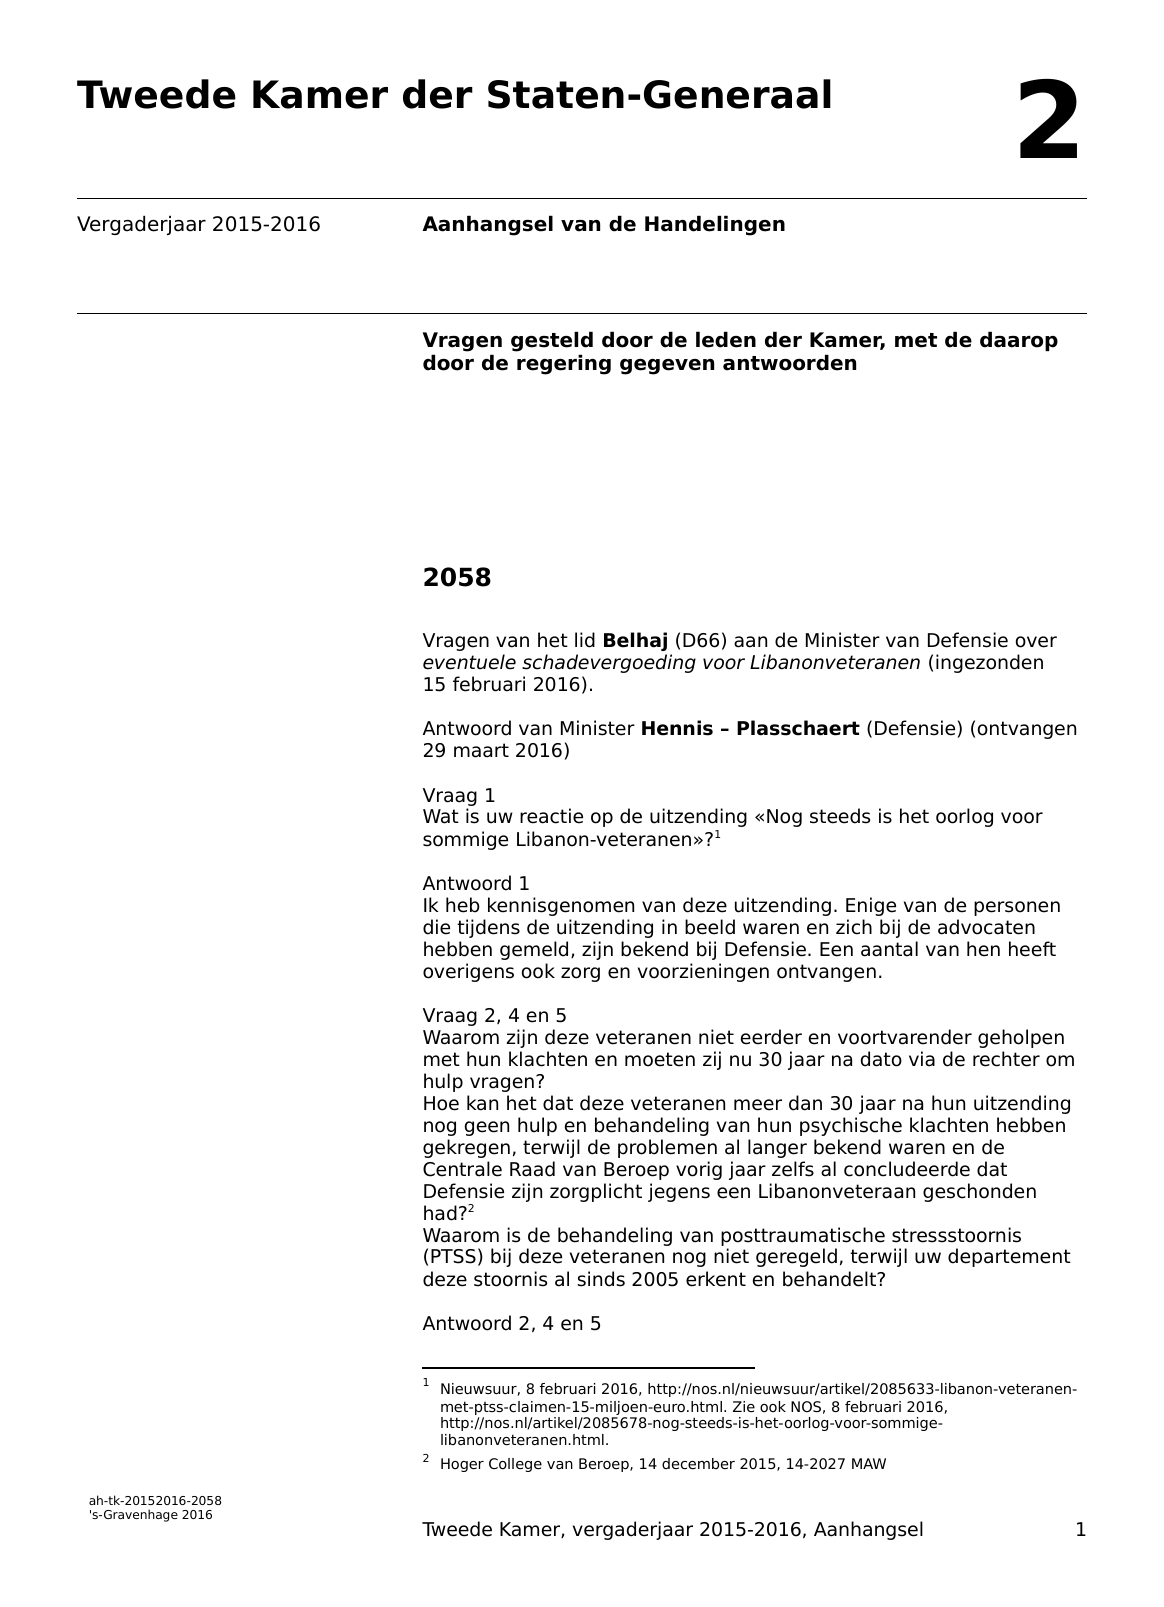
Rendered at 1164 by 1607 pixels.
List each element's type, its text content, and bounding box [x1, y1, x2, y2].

text Hoe kan het dat deze veteranen meer dan 30 jaar na hun uitzending nog geen hulp en behandeling van hun psychische klachten hebben gekregen, terwijl de problemen al langer bekend waren en de Centrale Raad van Beroep vorig jaar zelfs al concludeerde dat Defensie zijn zorgplicht jegens een Libanonveteraan geschonden had? [422, 1093, 1087, 1224]
text Antwoord 2, 4 en 5 [422, 1313, 1087, 1334]
table_cell Aanhangsel van de Handelingen [422, 199, 1087, 313]
table_cell [77, 314, 422, 375]
text Vraag 2, 4 en 5 [422, 1005, 1087, 1027]
text 2058 [422, 563, 1087, 592]
text Waarom is de behandeling van posttraumatische stressstoornis (PTSS) bij deze veteranen nog niet geregeld, terwijl uw departement deze stoornis al sinds 2005 erkent en behandelt? [422, 1224, 1087, 1290]
text Nieuwsuur, 8 februari 2016, http://nos.nl/nieuwsuur/artikel/2085633-libanon-veteranen-met-ptss-claimen-15-miljoen-euro.html. Zie ook NOS, 8 februari 2016, http://nos.nl/artikel/2085678-nog-steeds-is-het-oorlog-voor-sommige-libanonveteranen.html. [422, 1377, 1087, 1449]
text Waarom zijn deze veteranen niet eerder en voortvarender geholpen met hun klachten en moeten zij nu 30 jaar na dato via de rechter om hulp vragen? [422, 1027, 1087, 1093]
text 's-Gravenhage 2016 [88, 1508, 323, 1522]
text Antwoord 1 [422, 873, 1087, 894]
text ah-tk-20152016-2058 [88, 1494, 323, 1508]
text Vraag 1 [422, 784, 1087, 806]
table_cell Vragen gesteld door de leden der Kamer, met de daarop door de regering gegeven antwoorden [422, 314, 1087, 375]
text Antwoord van Minister Hennis – Plasschaert (Defensie) (ontvangen 29 maart 2016) [422, 718, 1087, 762]
text Hoger College van Beroep, 14 december 2015, 14-2027 MAW [422, 1452, 1087, 1474]
text Ik heb kennisgenomen van deze uitzending. Enige van de personen die tijdens de uitzending in beeld waren en zich bij de advocaten hebben gemeld, zijn bekend bij Defensie. Een aantal van hen heeft overigens ook zorg en voorzieningen ontvangen. [422, 894, 1087, 982]
text Wat is uw reactie op de uitzending «Nog steeds is het oorlog voor sommige Libanon-veteranen»? [422, 806, 1087, 850]
table_header Tweede Kamer der Staten-Generaal [77, 59, 886, 198]
text Vragen van het lid Belhaj (D66) aan de Minister van Defensie over eventuele schadevergoeding voor Libanonveteranen (ingezonden 15 februari 2016). [422, 630, 1087, 696]
table_header 2 [886, 59, 1087, 198]
table_cell Vergaderjaar 2015-2016 [77, 199, 422, 313]
